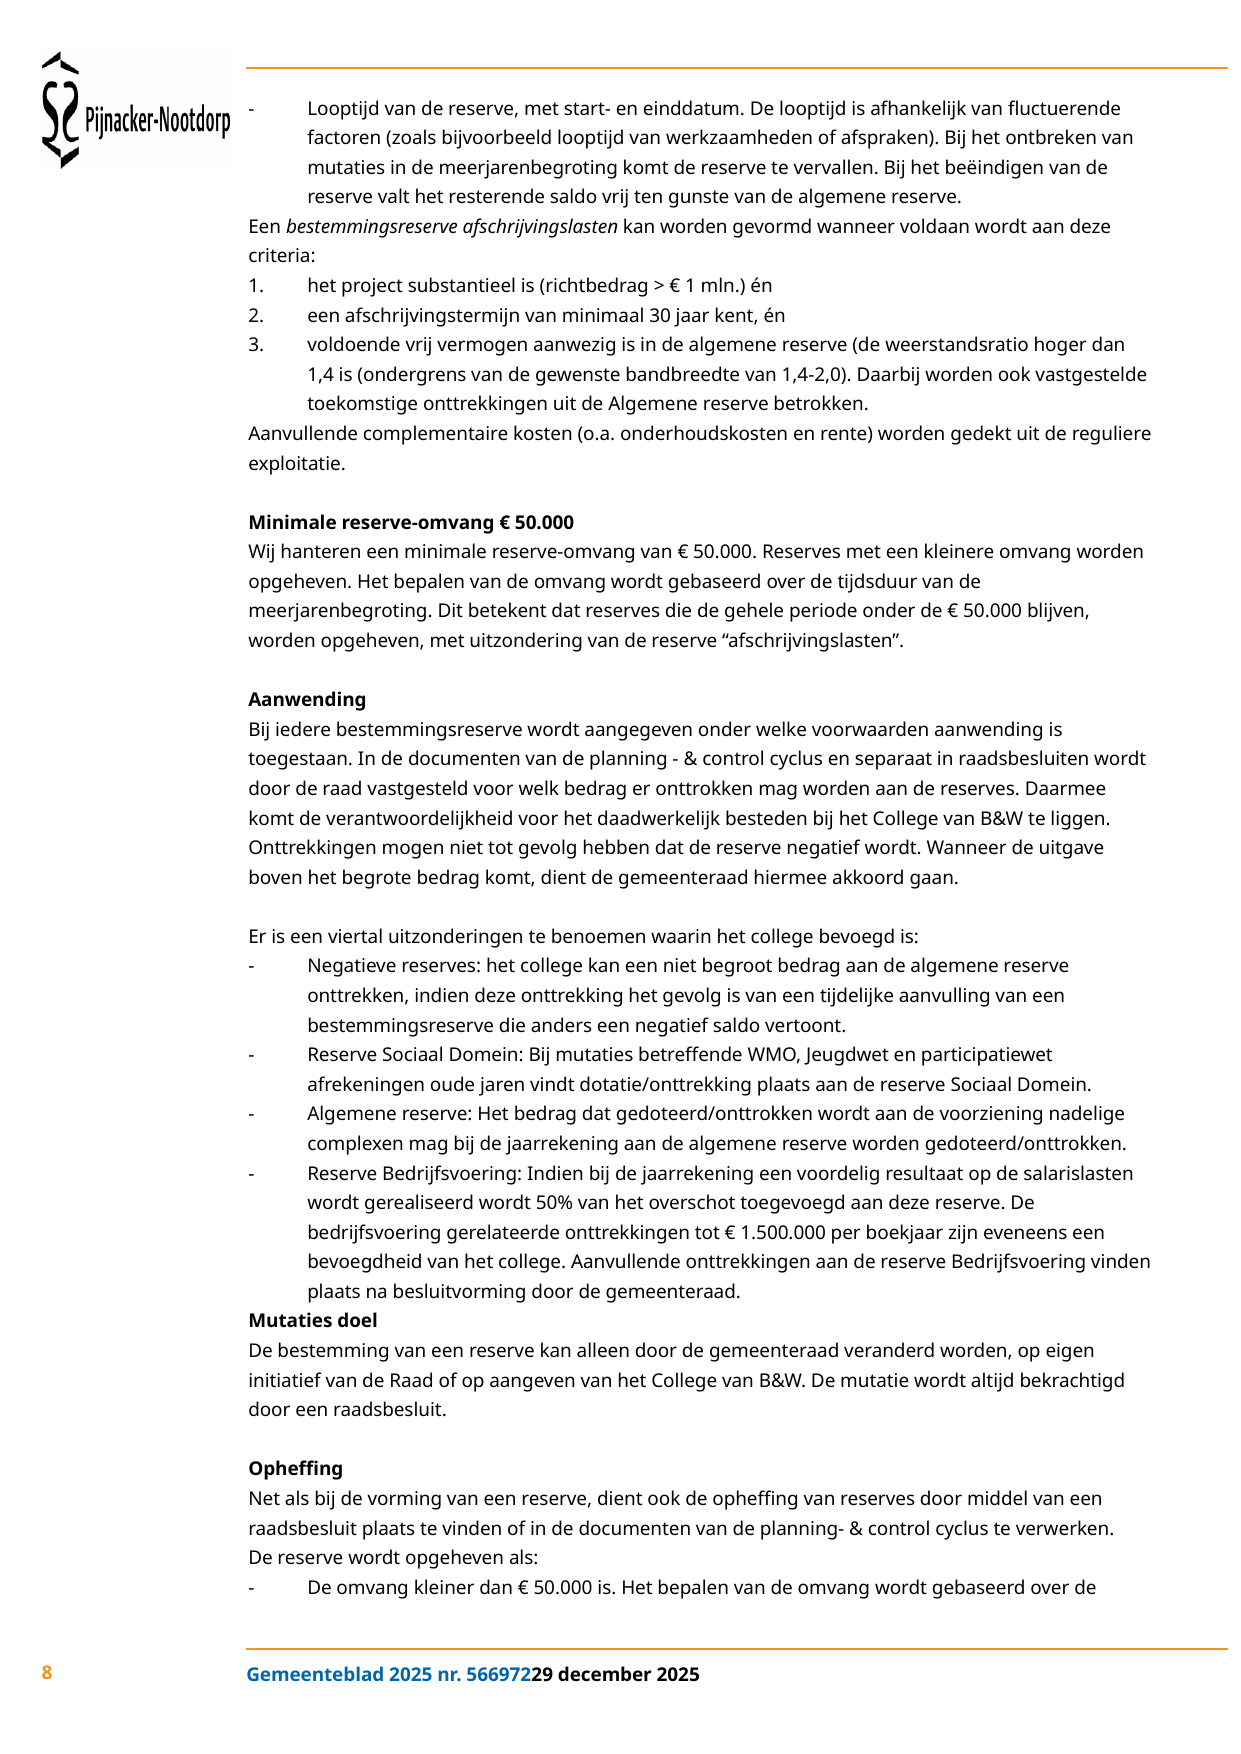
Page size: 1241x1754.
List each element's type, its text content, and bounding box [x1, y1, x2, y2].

text Net als bij de vorming van een reserve, dient ook de opheffing van reserves door middel van een raadsbesluit plaats te vinden of in de documenten van de planning- & control cyclus te verwerken. [248, 1485, 1152, 1541]
list Algemene reserve: Het bedrag dat gedoteerd/onttrokken wordt aan de voorziening nadelige complexen mag bij de jaarrekening aan de algemene reserve worden gedoteerd/onttrokken. [248, 1101, 1152, 1156]
text Opheffing [248, 1456, 1152, 1481]
text De reserve wordt opgeheven als: [248, 1544, 1152, 1570]
list Looptijd van de reserve, met start- en einddatum. De looptijd is afhankelijk van fluctuerende factoren (zoals bijvoorbeeld looptijd van werkzaamheden of afspraken). Bij het ontbreken van mutaties in de meerjarenbegroting komt de reserve te vervallen. Bij het beëindigen van de reserve valt het resterende saldo vrij ten gunste van de algemene reserve. [248, 95, 1152, 209]
text De bestemming van een reserve kan alleen door de gemeenteraad veranderd worden, op eigen initiatief van de Raad of op aangeven van het College van B&W. De mutatie wordt altijd bekrachtigd door een raadsbesluit. [248, 1337, 1152, 1422]
list het project substantieel is (richtbedrag > € 1 mln.) én [248, 272, 1152, 298]
list voldoende vrij vermogen aanwezig is in de algemene reserve (de weerstandsratio hoger dan 1,4 is (ondergrens van de gewenste bandbreedte van 1,4-2,0). Daarbij worden ook vastgestelde toekomstige onttrekkingen uit de Algemene reserve betrokken. [248, 331, 1152, 416]
list Reserve Sociaal Domein: Bij mutaties betreffende WMO, Jeugdwet en participatiewet afrekeningen oude jaren vindt dotatie/onttrekking plaats aan de reserve Sociaal Domein. [248, 1041, 1152, 1097]
text Bij iedere bestemmingsreserve wordt aangegeven onder welke voorwaarden aanwending is toegestaan. In de documenten van de planning - & control cyclus en separaat in raadsbesluiten wordt door de raad vastgesteld voor welk bedrag er onttrokken mag worden aan de reserves. Daarmee komt de verantwoordelijkheid voor het daadwerkelijk besteden bij het College van B&W te liggen. Onttrekkingen mogen niet tot gevolg hebben dat de reserve negatief wordt. Wanneer de uitgave boven het begrote bedrag komt, dient de gemeenteraad hiermee akkoord gaan. [248, 716, 1152, 890]
text Aanvullende complementaire kosten (o.a. onderhoudskosten en rente) worden gedekt uit de reguliere exploitatie. [248, 420, 1152, 476]
list Negatieve reserves: het college kan een niet begroot bedrag aan de algemene reserve onttrekken, indien deze onttrekking het gevolg is van een tijdelijke aanvulling van een bestemmingsreserve die anders een negatief saldo vertoont. [248, 953, 1152, 1038]
picture [41, 47, 231, 172]
text Wij hanteren een minimale reserve-omvang van € 50.000. Reserves met een kleinere omvang worden opgeheven. Het bepalen van de omvang wordt gebaseerd over de tijdsduur van de meerjarenbegroting. Dit betekent dat reserves die de gehele periode onder de € 50.000 blijven, worden opgeheven, met uitzondering van de reserve “afschrijvingslasten”. [248, 538, 1152, 653]
text Een bestemmingsreserve afschrijvingslasten kan worden gevormd wanneer voldaan wordt aan deze criteria: [248, 213, 1152, 268]
list een afschrijvingstermijn van minimaal 30 jaar kent, én [248, 302, 1152, 328]
text Aanwending [248, 686, 1152, 712]
list Reserve Bedrijfsvoering: Indien bij de jaarrekening een voordelig resultaat op de salarislasten wordt gerealiseerd wordt 50% van het overschot toegevoegd aan deze reserve. De bedrijfsvoering gerelateerde onttrekkingen tot € 1.500.000 per boekjaar zijn eveneens een bevoegdheid van het college. Aanvullende onttrekkingen aan de reserve Bedrijfsvoering vinden plaats na besluitvorming door de gemeenteraad. [248, 1160, 1152, 1304]
list De omvang kleiner dan € 50.000 is. Het bepalen van de omvang wordt gebaseerd over de [248, 1574, 1152, 1600]
text Minimale reserve-omvang € 50.000 [248, 509, 1152, 535]
text Er is een viertal uitzonderingen te benoemen waarin het college bevoegd is: [248, 923, 1152, 949]
text Mutaties doel [248, 1308, 1152, 1333]
